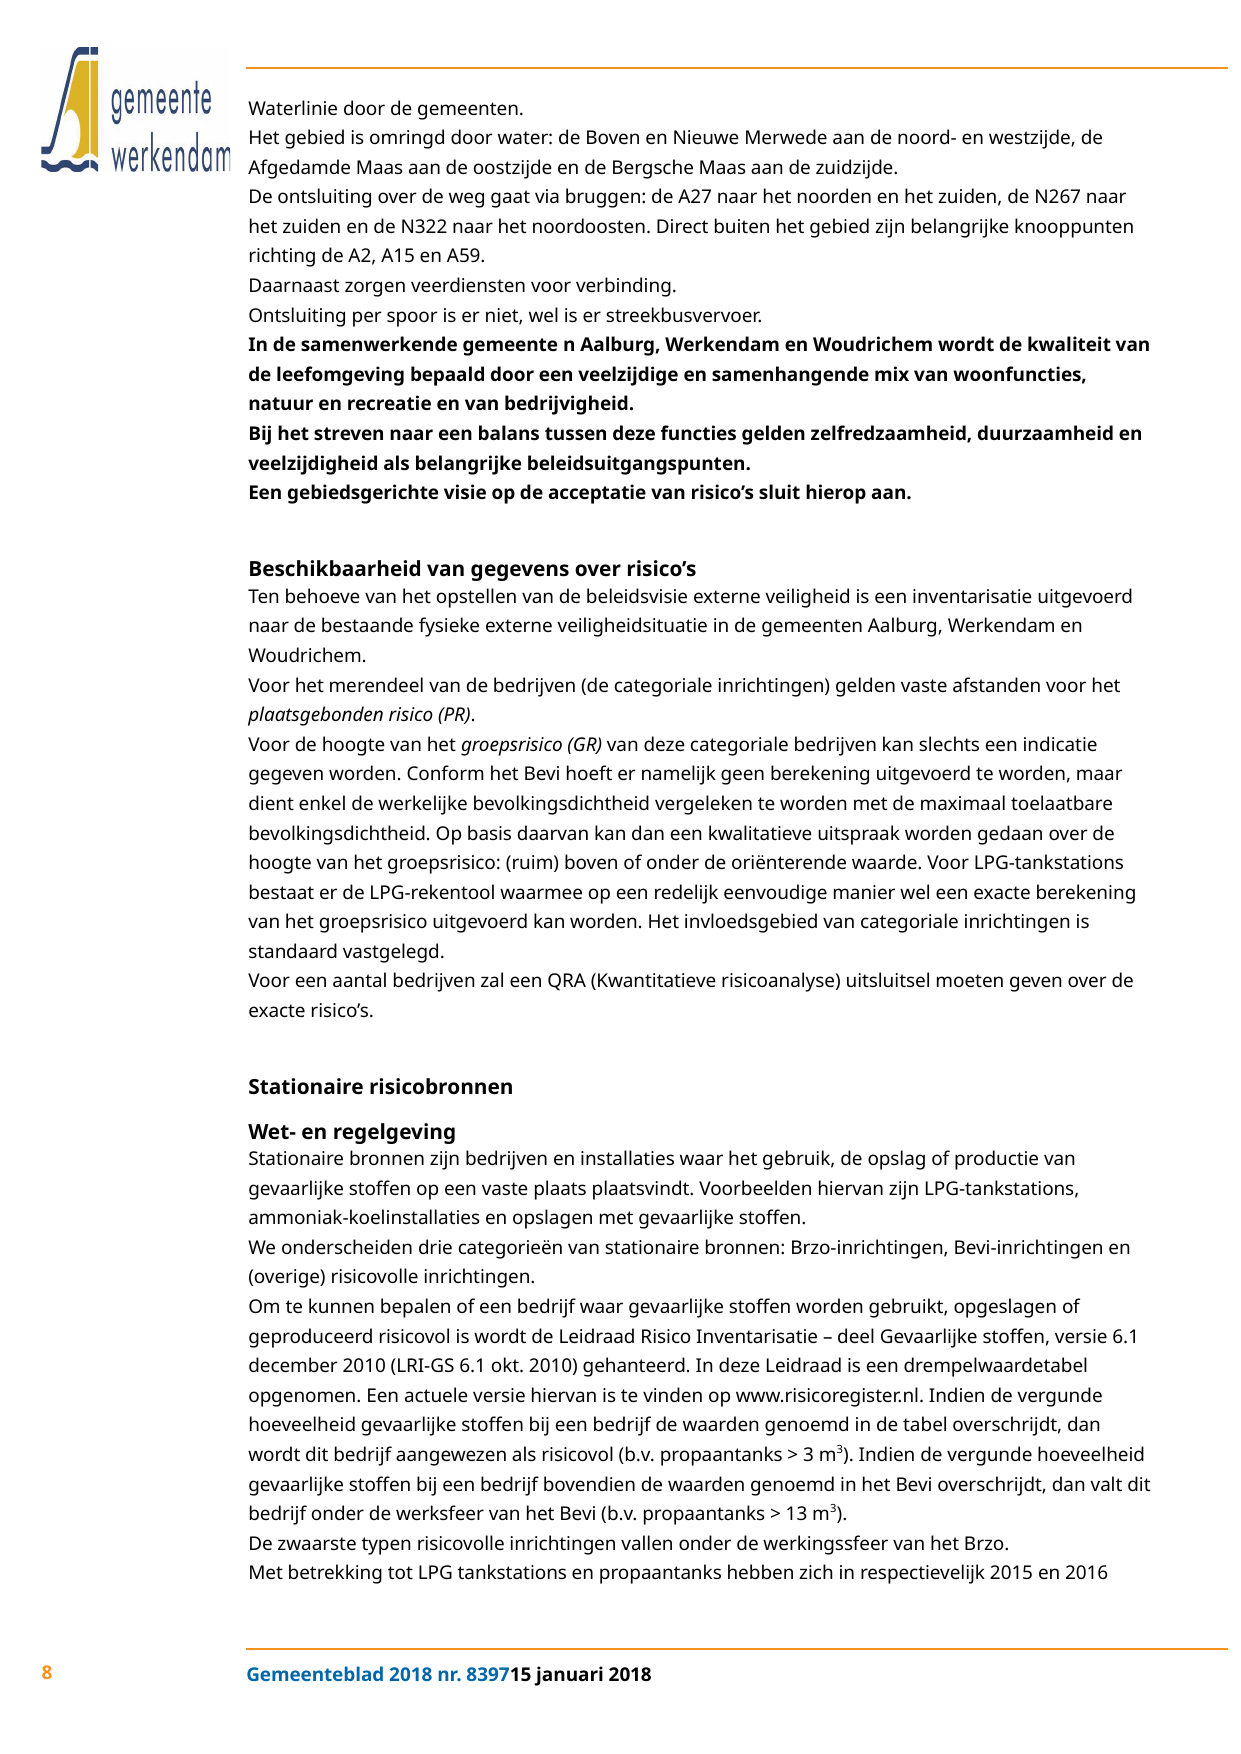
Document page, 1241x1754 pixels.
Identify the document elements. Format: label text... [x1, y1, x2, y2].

text Een gebiedsgerichte visie op de acceptatie van risico’s sluit hierop aan. [248, 479, 1152, 505]
text Om te kunnen bepalen of een bedrijf waar gevaarlijke stoffen worden gebruikt, opgeslagen of geproduceerd risicovol is wordt de Leidraad Risico Inventarisatie – deel Gevaarlijke stoffen, versie 6.1 december 2010 (LRI-GS 6.1 okt. 2010) gehanteerd. In deze Leidraad is een drempelwaardetabel opgenomen. Een actuele versie hiervan is te vinden op www.risicoregister.nl. Indien de vergunde hoeveelheid gevaarlijke stoffen bij een bedrijf de waarden genoemd in de tabel overschrijdt, dan wordt dit bedrijf aangewezen als risicovol (b.v. propaantanks > 3 m3). Indien de vergunde hoeveelheid gevaarlijke stoffen bij een bedrijf bovendien de waarden genoemd in het Bevi overschrijdt, dan valt dit bedrijf onder de werksfeer van het Bevi (b.v. propaantanks > 13 m3). [248, 1293, 1152, 1526]
text Daarnaast zorgen veerdiensten voor verbinding. [248, 272, 1152, 298]
text De ontsluiting over de weg gaat via bruggen: de A27 naar het noorden en het zuiden, de N267 naar het zuiden en de N322 naar het noordoosten. Direct buiten het gebied zijn belangrijke knooppunten richting de A2, A15 en A59. [248, 183, 1152, 268]
text Voor een aantal bedrijven zal een QRA (Kwantitatieve risicoanalyse) uitsluitsel moeten geven over de exacte risico’s. [248, 968, 1152, 1023]
text Waterlinie door de gemeenten. [248, 95, 1152, 121]
text Beschikbaarheid van gegevens over risico’s [248, 554, 1152, 583]
text Ontsluiting per spoor is er niet, wel is er streekbusvervoer. [248, 302, 1152, 328]
text Het gebied is omringd door water: de Boven en Nieuwe Merwede aan de noord- en westzijde, de Afgedamde Maas aan de oostzijde en de Bergsche Maas aan de zuidzijde. [248, 124, 1152, 180]
text We onderscheiden drie categorieën van stationaire bronnen: Brzo-inrichtingen, Bevi-inrichtingen en (overige) risicovolle inrichtingen. [248, 1234, 1152, 1289]
text Bij het streven naar een balans tussen deze functies gelden zelfredzaamheid, duurzaamheid en veelzijdigheid als belangrijke beleidsuitgangspunten. [248, 420, 1152, 476]
picture [41, 47, 231, 172]
text Voor het merendeel van de bedrijven (de categoriale inrichtingen) gelden vaste afstanden voor het plaatsgebonden risico (PR). [248, 672, 1152, 727]
text In de samenwerkende gemeente n Aalburg, Werkendam en Woudrichem wordt de kwaliteit van de leefomgeving bepaald door een veelzijdige en samenhangende mix van woonfuncties, natuur en recreatie en van bedrijvigheid. [248, 331, 1152, 416]
text Met betrekking tot LPG tankstations en propaantanks hebben zich in respectievelijk 2015 en 2016 [248, 1559, 1152, 1585]
text Stationaire bronnen zijn bedrijven en installaties waar het gebruik, de opslag of productie van gevaarlijke stoffen op een vaste plaats plaatsvindt. Voorbeelden hiervan zijn LPG-tankstations, ammoniak-koelinstallaties en opslagen met gevaarlijke stoffen. [248, 1145, 1152, 1230]
text Ten behoeve van het opstellen van de beleidsvisie externe veiligheid is een inventarisatie uitgevoerd naar de bestaande fysieke externe veiligheidsituatie in de gemeenten Aalburg, Werkendam en Woudrichem. [248, 583, 1152, 668]
text De zwaarste typen risicovolle inrichtingen vallen onder de werkingssfeer van het Brzo. [248, 1530, 1152, 1556]
text Stationaire risicobronnen [248, 1072, 1152, 1101]
text Wet- en regelgeving [248, 1117, 1152, 1145]
text Voor de hoogte van het groepsrisico (GR) van deze categoriale bedrijven kan slechts een indicatie gegeven worden. Conform het Bevi hoeft er namelijk geen berekening uitgevoerd te worden, maar dient enkel de werkelijke bevolkingsdichtheid vergeleken te worden met de maximaal toelaatbare bevolkingsdichtheid. Op basis daarvan kan dan een kwalitatieve uitspraak worden gedaan over de hoogte van het groepsrisico: (ruim) boven of onder de oriënterende waarde. Voor LPG-tankstations bestaat er de LPG-rekentool waarmee op een redelijk eenvoudige manier wel een exacte berekening van het groepsrisico uitgevoerd kan worden. Het invloedsgebied van categoriale inrichtingen is standaard vastgelegd. [248, 731, 1152, 964]
